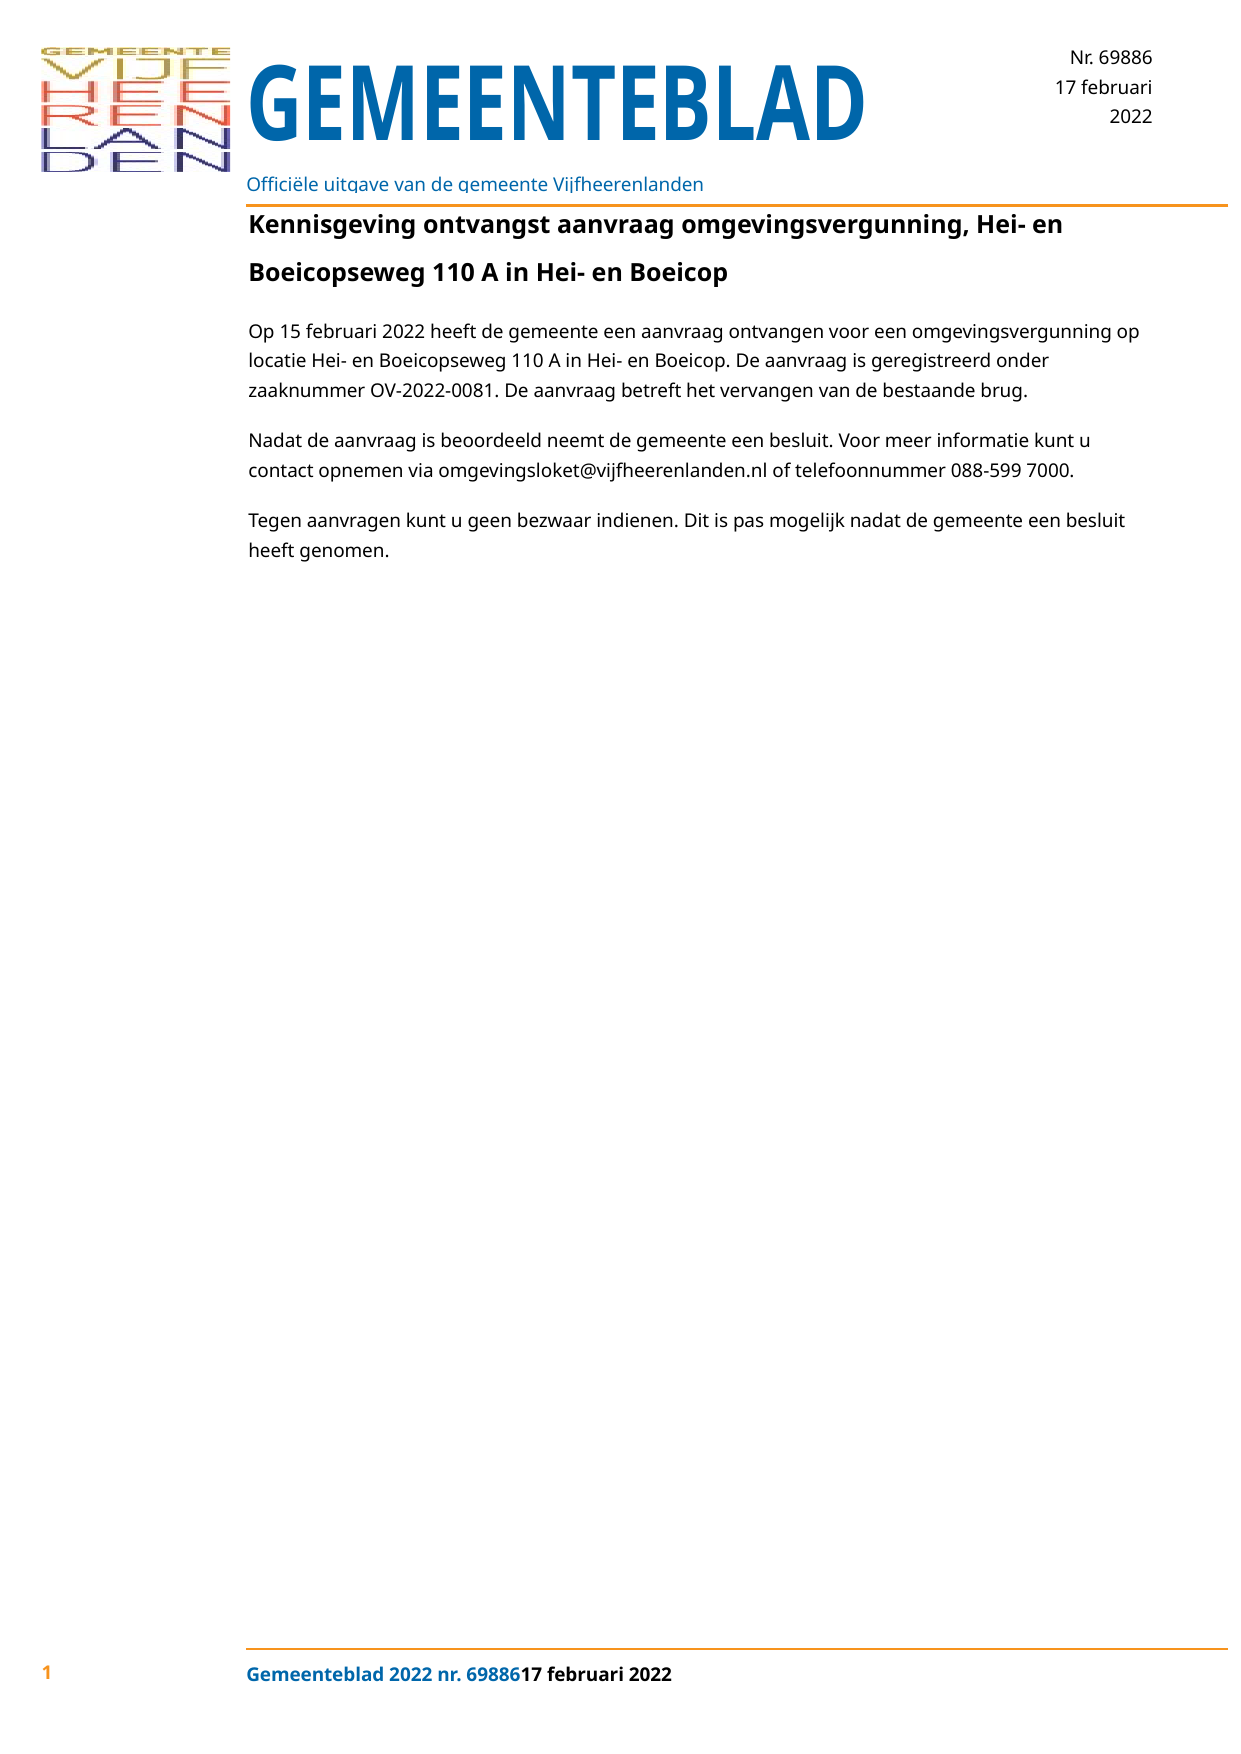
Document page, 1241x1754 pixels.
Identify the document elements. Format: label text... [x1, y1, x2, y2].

text Tegen aanvragen kunt u geen bezwaar indienen. Dit is pas mogelijk nadat de gemeente een besluit heeft genomen. [248, 507, 1152, 563]
text Kennisgeving ontvangst aanvraag omgevingsvergunning, Hei- en Boeicopseweg 110 A in Hei- en Boeicop [248, 207, 1152, 288]
picture [41, 47, 231, 172]
text Nadat de aanvraag is beoordeeld neemt de gemeente een besluit. Voor meer informatie kunt u contact opnemen via omgevingsloket@vijfheerenlanden.nl of telefoonnummer 088-599 7000. [248, 427, 1152, 483]
text Op 15 februari 2022 heeft de gemeente een aanvraag ontvangen voor een omgevingsvergunning op locatie Hei- en Boeicopseweg 110 A in Hei- en Boeicop. De aanvraag is geregistreerd onder zaaknummer OV-2022-0081. De aanvraag betreft het vervangen van de bestaande brug. [248, 318, 1152, 403]
